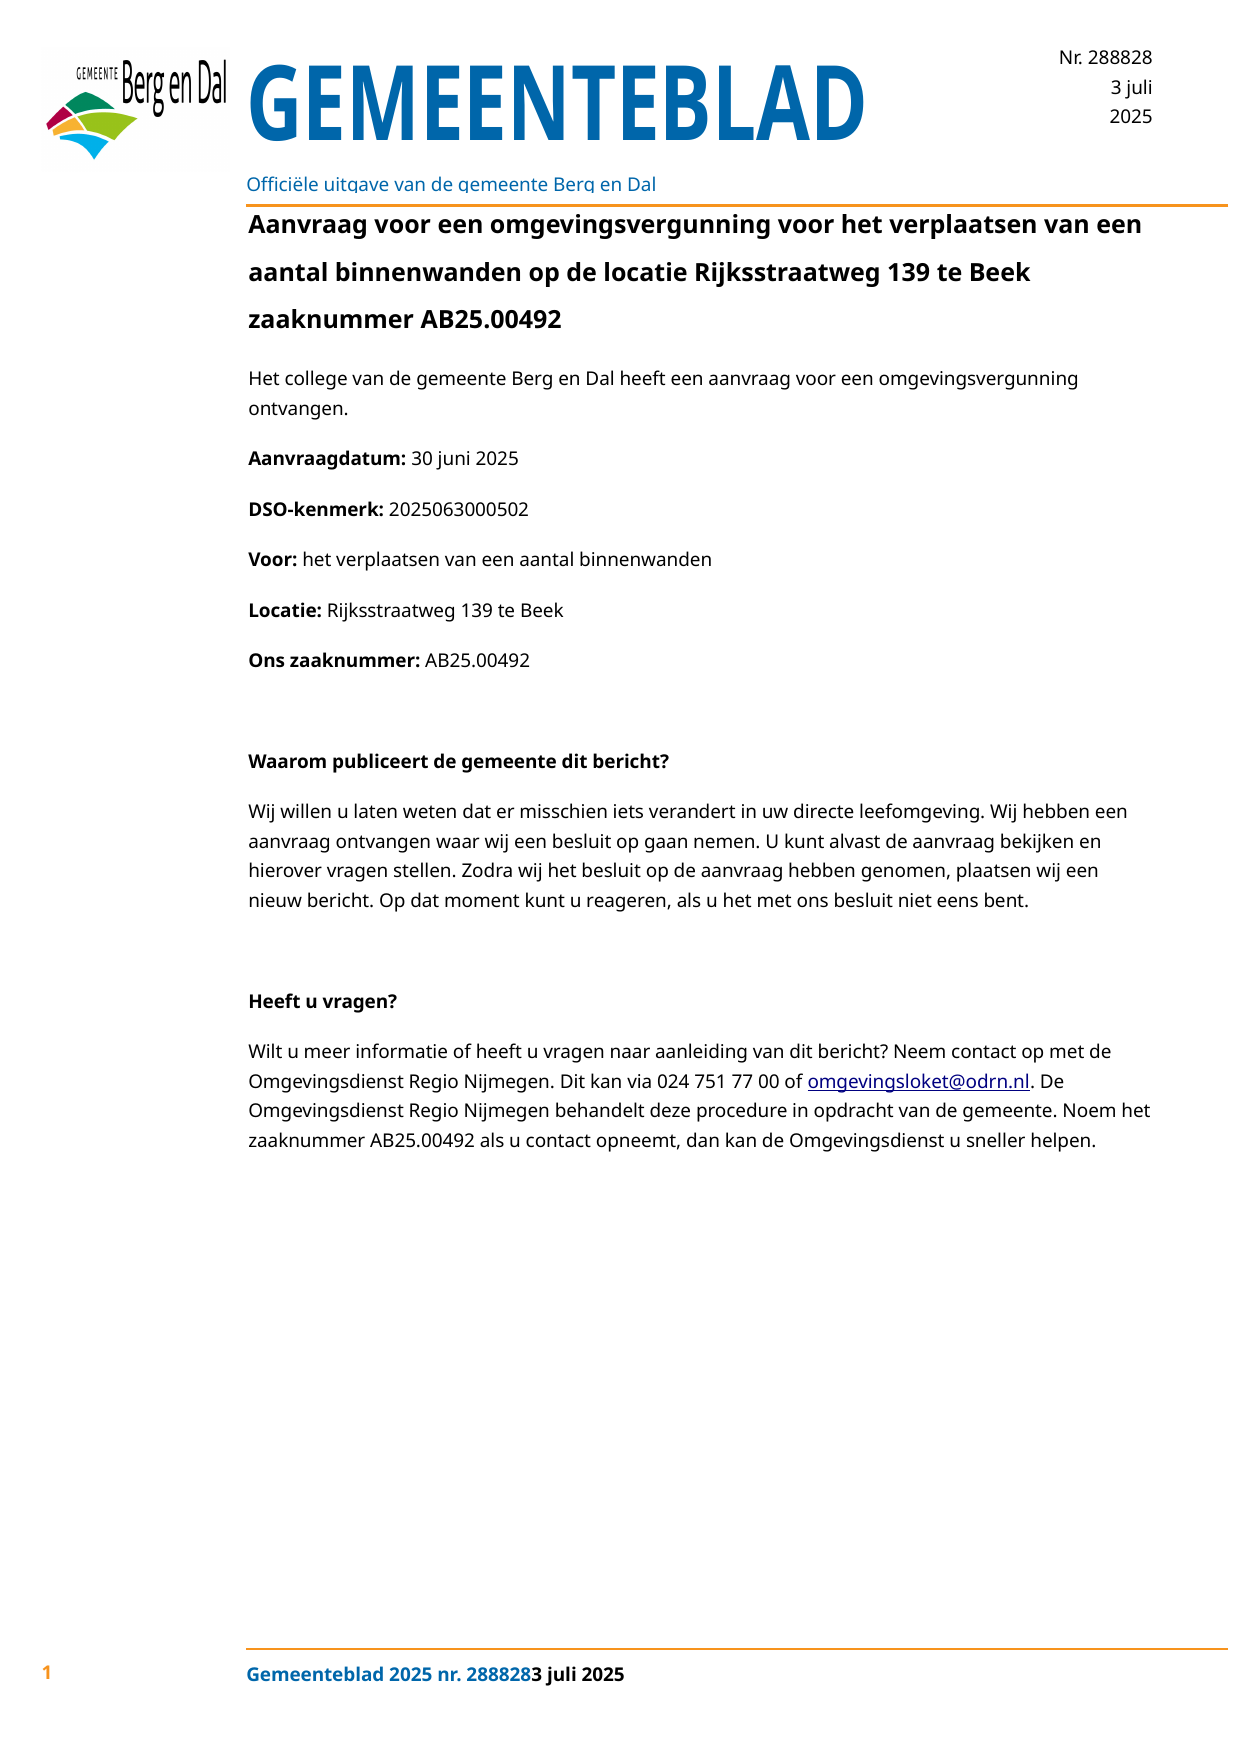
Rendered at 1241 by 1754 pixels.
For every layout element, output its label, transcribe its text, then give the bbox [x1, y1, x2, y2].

text Locatie: Rijksstraatweg 139 te Beek [248, 597, 1152, 622]
text Wij willen u laten weten dat er misschien iets verandert in uw directe leefomgeving. Wij hebben een aanvraag ontvangen waar wij een besluit op gaan nemen. U kunt alvast de aanvraag bekijken en hierover vragen stellen. Zodra wij het besluit op de aanvraag hebben genomen, plaatsen wij een nieuw bericht. Op dat moment kunt u reageren, als u het met ons besluit niet eens bent. [248, 798, 1152, 913]
text DSO-kenmerk: 2025063000502 [248, 496, 1152, 522]
text Waarom publiceert de gemeente dit bericht? [248, 748, 1152, 774]
text Het college van de gemeente Berg en Dal heeft een aanvraag voor een omgevingsvergunning ontvangen. [248, 366, 1152, 421]
text Heeft u vragen? [248, 988, 1152, 1014]
text Aanvraag voor een omgevingsvergunning voor het verplaatsen van een aantal binnenwanden op de locatie Rijksstraatweg 139 te Beek zaaknummer AB25.00492 [248, 207, 1152, 336]
picture [41, 47, 231, 172]
text Aanvraagdatum: 30 juni 2025 [248, 446, 1152, 471]
text Ons zaaknummer: AB25.00492 [248, 647, 1152, 673]
text Voor: het verplaatsen van een aantal binnenwanden [248, 546, 1152, 572]
text Wilt u meer informatie of heeft u vragen naar aanleiding van dit bericht? Neem contact op met de Omgevingsdienst Regio Nijmegen. Dit kan via 024 751 77 00 of omgevingsloket@odrn.nl. De Omgevingsdienst Regio Nijmegen behandelt deze procedure in opdracht van de gemeente. Noem het zaaknummer AB25.00492 als u contact opneemt, dan kan de Omgevingsdienst u sneller helpen. [248, 1038, 1152, 1153]
